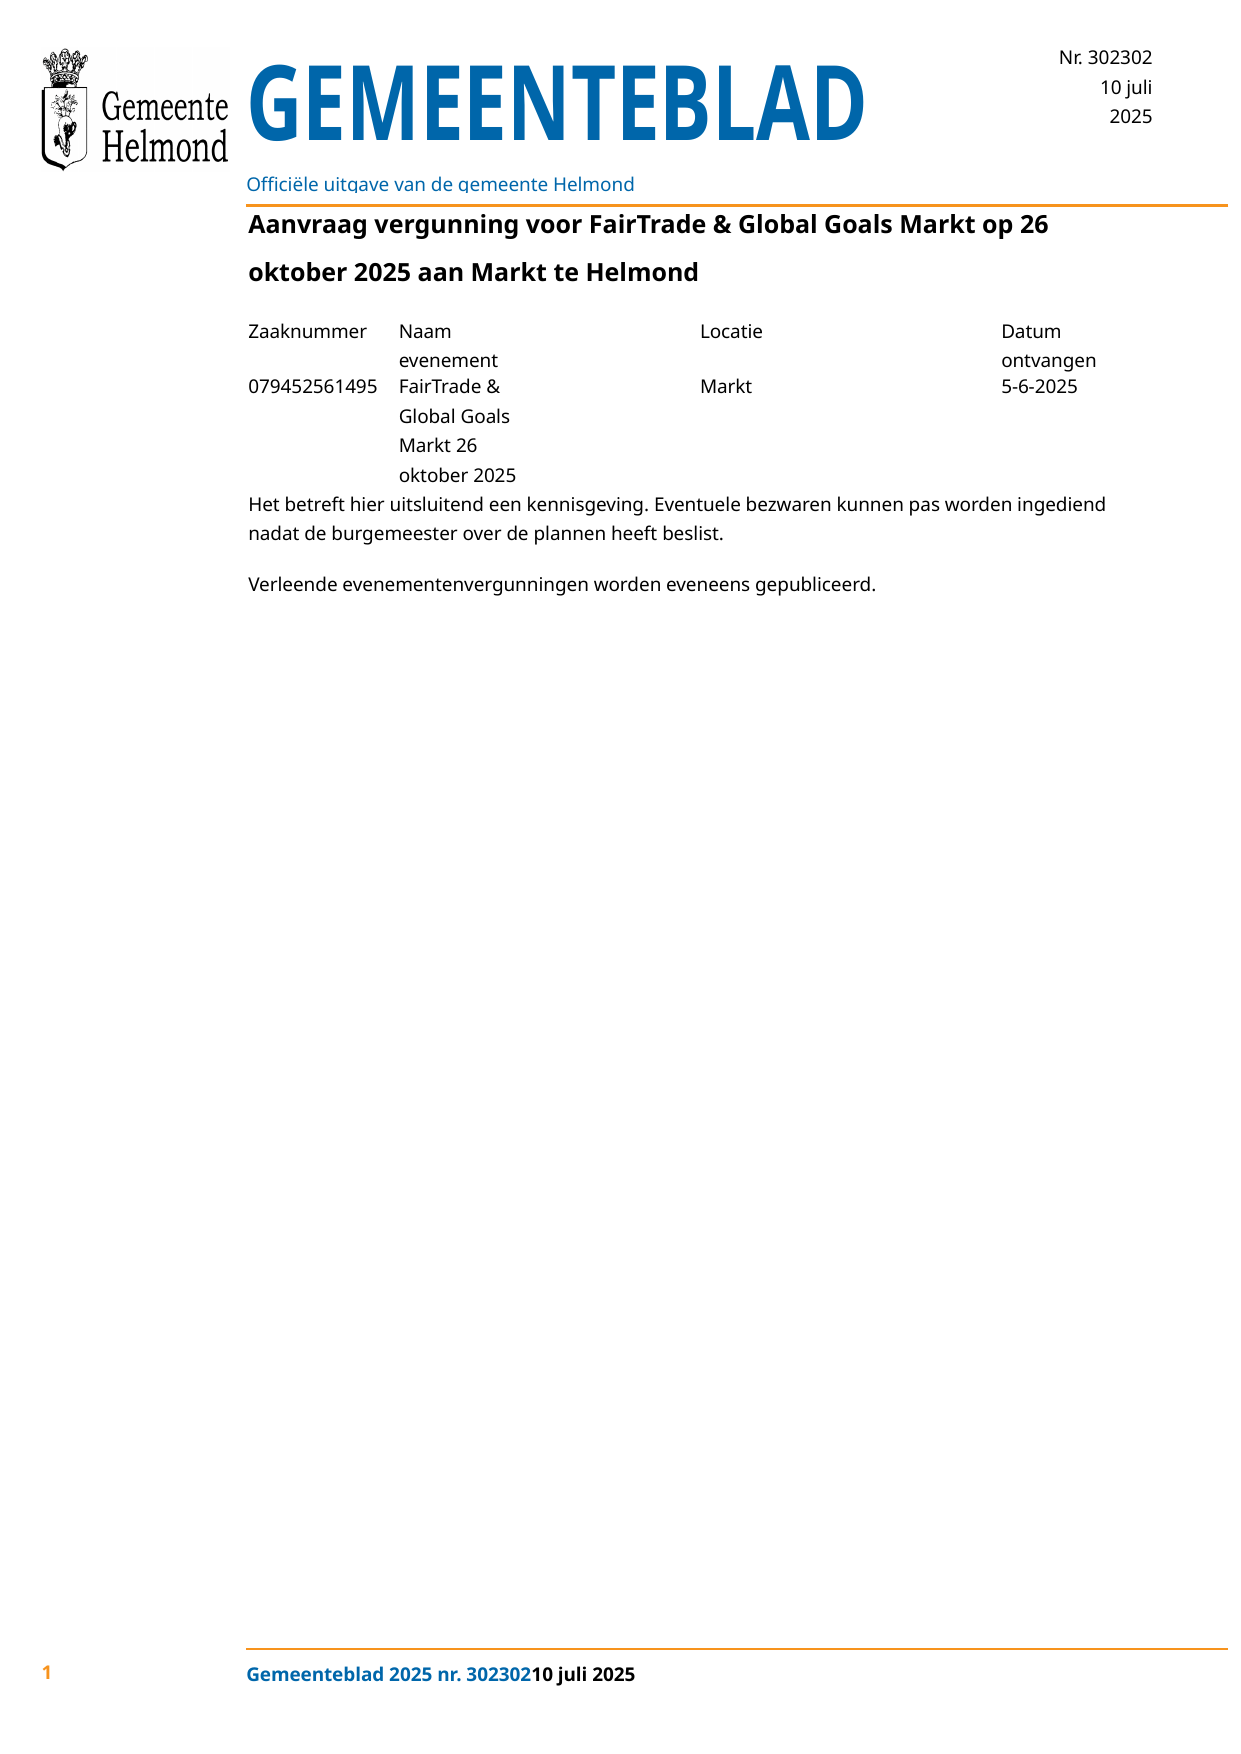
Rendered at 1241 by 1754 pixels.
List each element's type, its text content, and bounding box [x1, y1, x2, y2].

table_cell [850, 373, 1001, 488]
text Het betreft hier uitsluitend een kennisgeving. Eventuele bezwaren kunnen pas worden ingediend nadat de burgemeester over de plannen heeft beslist. [248, 491, 1152, 546]
table_cell 079452561495 [248, 373, 398, 488]
table_header [850, 318, 1001, 373]
picture [41, 47, 231, 172]
table_header [549, 318, 700, 373]
text Aanvraag vergunning voor FairTrade & Global Goals Markt op 26 oktober 2025 aan Markt te Helmond [248, 207, 1152, 288]
text Verleende evenementenvergunningen worden eveneens gepubliceerd. [248, 571, 1152, 597]
table_cell Markt [700, 373, 850, 488]
table_cell [549, 373, 700, 488]
table_header Naam evenement [399, 318, 549, 373]
table_header Locatie [700, 318, 850, 373]
table_cell 5-6-2025 [1001, 373, 1152, 488]
table_header Zaaknummer [248, 318, 398, 373]
table_header Datum ontvangen [1001, 318, 1152, 373]
table_cell FairTrade & Global Goals Markt 26 oktober 2025 [399, 373, 549, 488]
